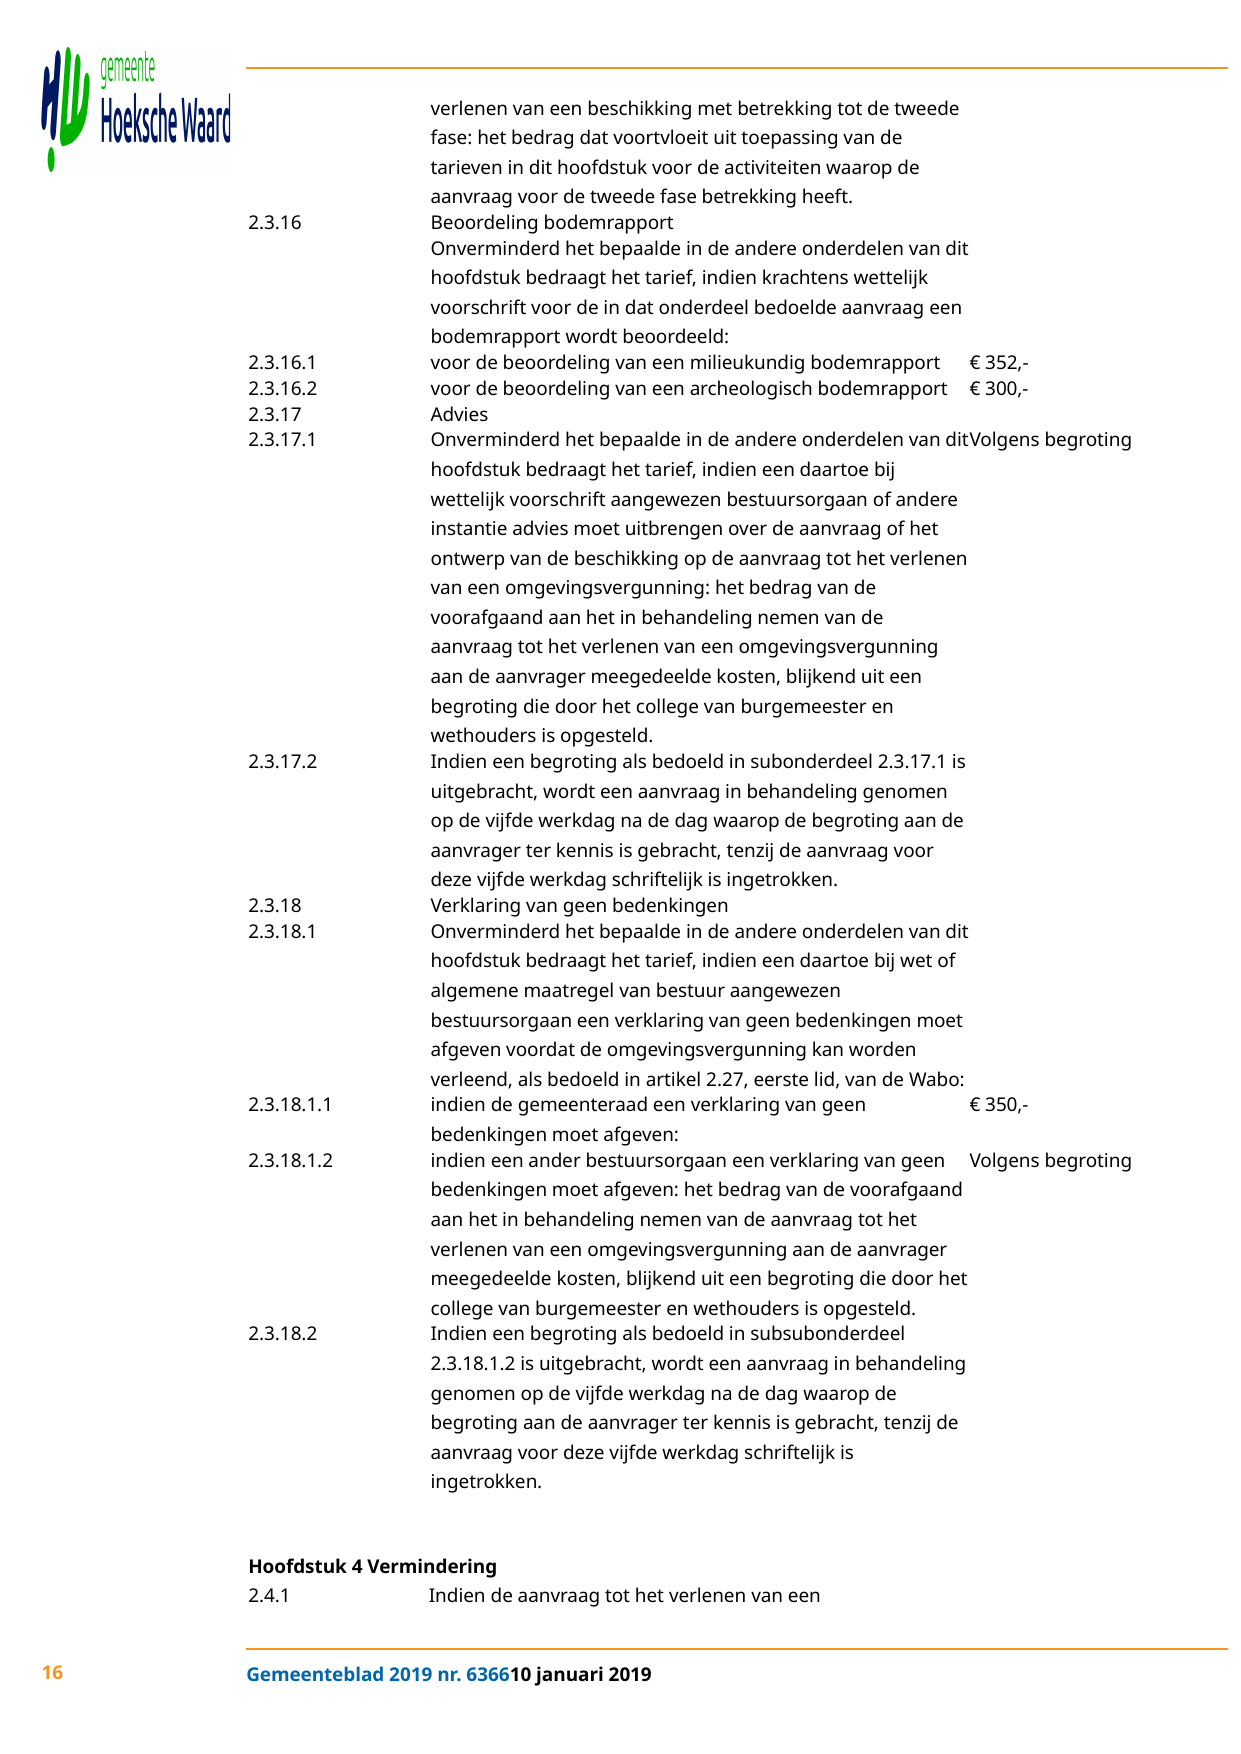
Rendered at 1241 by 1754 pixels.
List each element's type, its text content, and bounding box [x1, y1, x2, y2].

table_cell 2.3.18.2 [248, 1321, 430, 1494]
table_cell [430, 1494, 969, 1520]
table_cell 2.3.18.1.1 [248, 1092, 430, 1147]
table_cell Onverminderd het bepaalde in de andere onderdelen van dit hoofdstuk bedraagt het tarief, indien een daartoe bij wet of algemene maatregel van bestuur aangewezen bestuursorgaan een verklaring van geen bedenkingen moet afgeven voordat de omgevingsvergunning kan worden verleend, als bedoeld in artikel 2.27, eerste lid, van de Wabo: [430, 918, 969, 1092]
table_cell [969, 1321, 1152, 1494]
table_cell Beoordeling bodemrapport [430, 209, 969, 235]
table_cell [969, 209, 1152, 235]
table_cell 2.3.16.2 [248, 375, 430, 401]
table_cell [969, 95, 1152, 209]
table_cell [969, 235, 1152, 349]
table_cell [248, 95, 430, 209]
table_cell [969, 918, 1152, 1092]
table_cell Indien een begroting als bedoeld in subonderdeel 2.3.17.1 is uitgebracht, wordt een aanvraag in behandeling genomen op de vijfde werkdag na de dag waarop de begroting aan de aanvrager ter kennis is gebracht, tenzij de aanvraag voor deze vijfde werkdag schriftelijk is ingetrokken. [430, 748, 969, 892]
table_cell 2.3.16.1 [248, 350, 430, 375]
table_cell Advies [430, 401, 969, 427]
table_header [971, 1583, 1152, 1608]
table_cell voor de beoordeling van een archeologisch bodemrapport [430, 375, 969, 401]
table_cell [969, 401, 1152, 427]
table_cell € 350,- [969, 1092, 1152, 1147]
text Hoofdstuk 4 Vermindering [248, 1553, 1152, 1578]
table_cell 2.3.18 [248, 892, 430, 918]
table_cell € 300,- [969, 375, 1152, 401]
table_cell [248, 235, 430, 349]
table_cell Onverminderd het bepaalde in de andere onderdelen van dit hoofdstuk bedraagt het tarief, indien krachtens wettelijk voorschrift voor de in dat onderdeel bedoelde aanvraag een bodemrapport wordt beoordeeld: [430, 235, 969, 349]
table_cell Volgens begroting [969, 1147, 1152, 1321]
table_cell voor de beoordeling van een milieukundig bodemrapport [430, 350, 969, 375]
table_cell verlenen van een beschikking met betrekking tot de tweede fase: het bedrag dat voortvloeit uit toepassing van de tarieven in dit hoofdstuk voor de activiteiten waarop de aanvraag voor de tweede fase betrekking heeft. [430, 95, 969, 209]
table_cell Volgens begroting [969, 427, 1152, 748]
table_cell [969, 1494, 1152, 1520]
table_cell 2.3.17.2 [248, 748, 430, 892]
table_cell [248, 1494, 430, 1520]
table_cell 2.3.17 [248, 401, 430, 427]
table_header Indien de aanvraag tot het verlenen van een [429, 1583, 971, 1608]
table_cell [969, 892, 1152, 918]
table_cell 2.3.18.1.2 [248, 1147, 430, 1321]
table_cell € 352,- [969, 350, 1152, 375]
table_cell 2.3.18.1 [248, 918, 430, 1092]
table_cell Verklaring van geen bedenkingen [430, 892, 969, 918]
picture [41, 47, 231, 172]
table_header 2.4.1 [248, 1583, 429, 1608]
table_cell 2.3.17.1 [248, 427, 430, 748]
table_cell 2.3.16 [248, 209, 430, 235]
table_cell Onverminderd het bepaalde in de andere onderdelen van dit hoofdstuk bedraagt het tarief, indien een daartoe bij wettelijk voorschrift aangewezen bestuursorgaan of andere instantie advies moet uitbrengen over de aanvraag of het ontwerp van de beschikking op de aanvraag tot het verlenen van een omgevingsvergunning: het bedrag van de voorafgaand aan het in behandeling nemen van de aanvraag tot het verlenen van een omgevingsvergunning aan de aanvrager meegedeelde kosten, blijkend uit een begroting die door het college van burgemeester en wethouders is opgesteld. [430, 427, 969, 748]
table_cell [969, 748, 1152, 892]
table_cell Indien een begroting als bedoeld in subsubonderdeel 2.3.18.1.2 is uitgebracht, wordt een aanvraag in behandeling genomen op de vijfde werkdag na de dag waarop de begroting aan de aanvrager ter kennis is gebracht, tenzij de aanvraag voor deze vijfde werkdag schriftelijk is ingetrokken. [430, 1321, 969, 1494]
table_cell indien een ander bestuursorgaan een verklaring van geen bedenkingen moet afgeven: het bedrag van de voorafgaand aan het in behandeling nemen van de aanvraag tot het verlenen van een omgevingsvergunning aan de aanvrager meegedeelde kosten, blijkend uit een begroting die door het college van burgemeester en wethouders is opgesteld. [430, 1147, 969, 1321]
table_cell indien de gemeenteraad een verklaring van geen bedenkingen moet afgeven: [430, 1092, 969, 1147]
